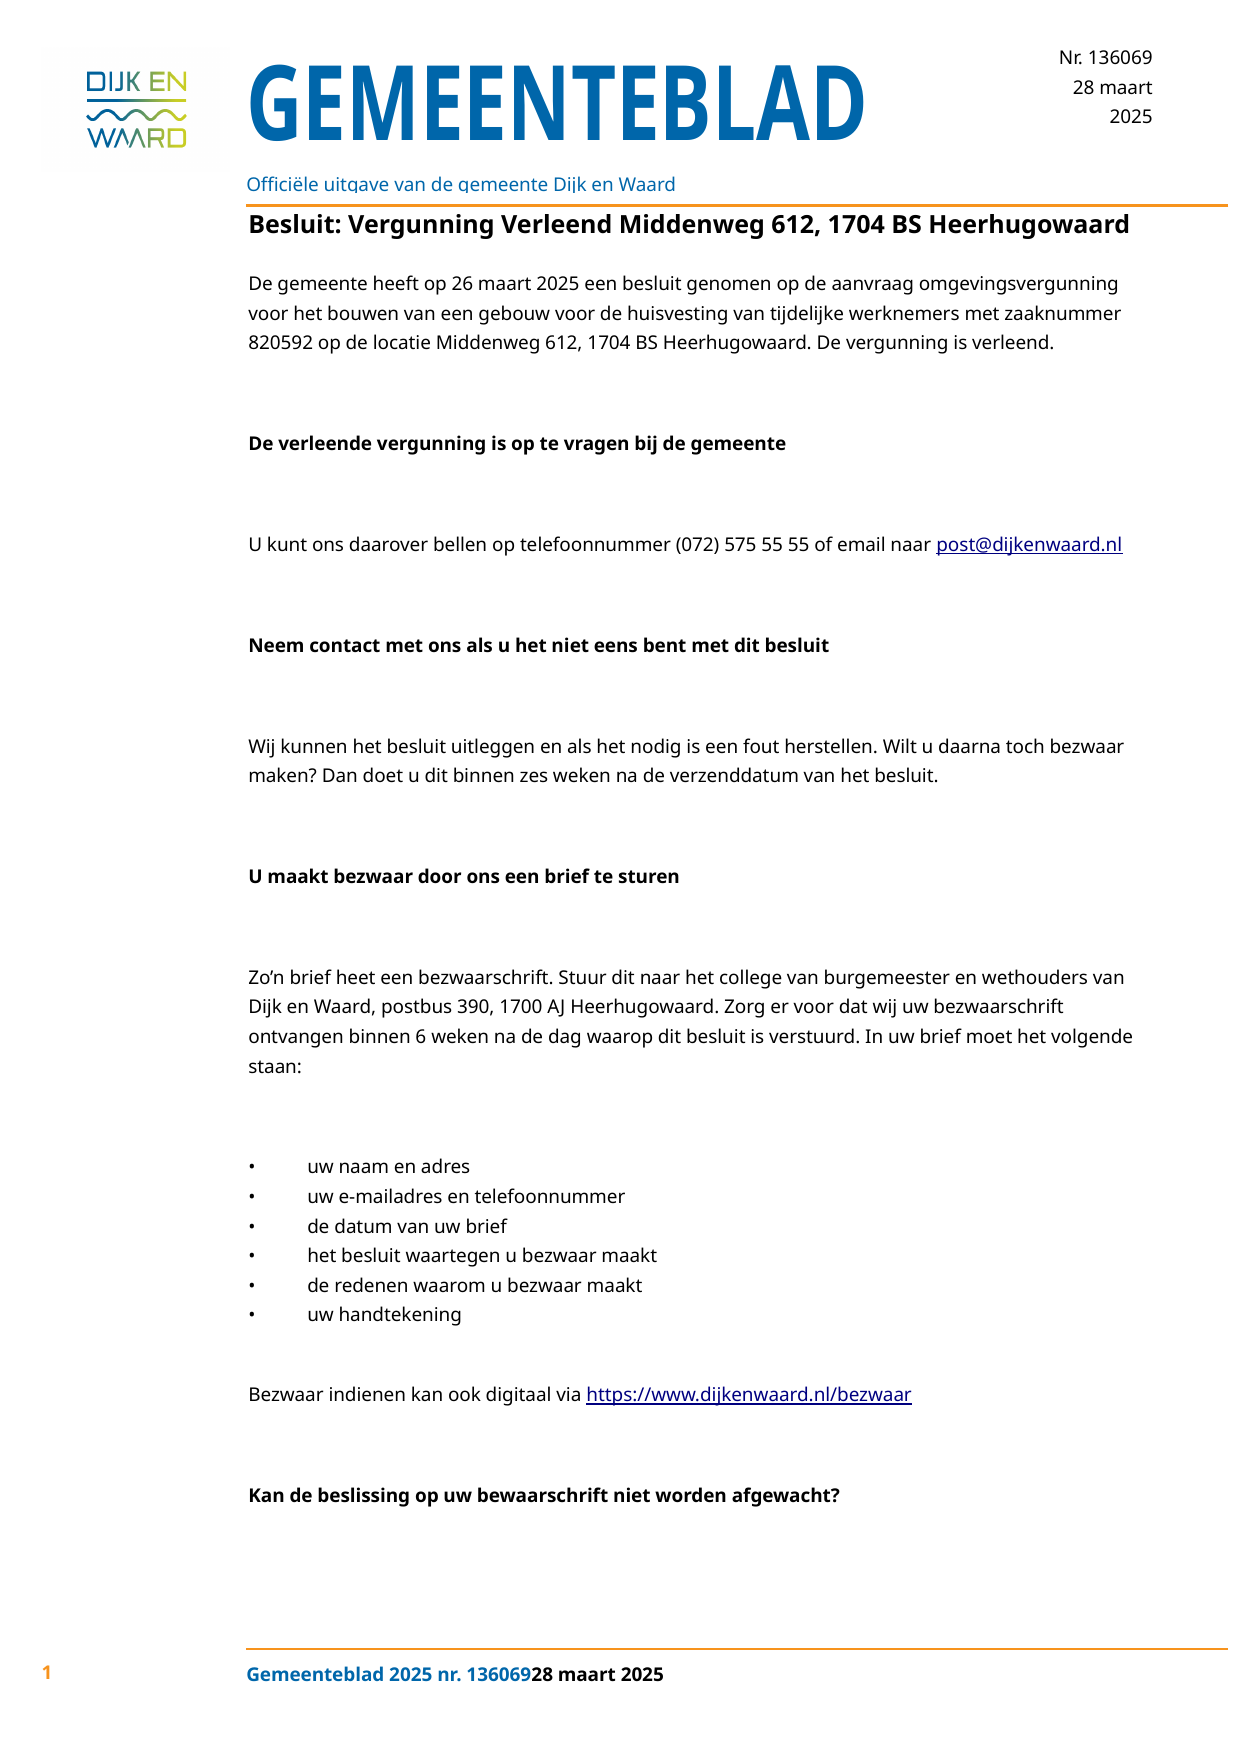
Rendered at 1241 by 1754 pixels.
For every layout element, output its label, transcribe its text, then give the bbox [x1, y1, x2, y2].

text Zo’n brief heet een bezwaarschrift. Stuur dit naar het college van burgemeester en wethouders van Dijk en Waard, postbus 390, 1700 AJ Heerhugowaard. Zorg er voor dat wij uw bezwaarschrift ontvangen binnen 6 weken na de dag waarop dit besluit is verstuurd. In uw brief moet het volgende staan: [248, 964, 1152, 1078]
text Kan de beslissing op uw bewaarschrift niet worden afgewacht? [248, 1482, 1152, 1508]
list uw handtekening [248, 1302, 1152, 1327]
list de datum van uw brief [248, 1213, 1152, 1238]
text De verleende vergunning is op te vragen bij de gemeente [248, 430, 1152, 456]
text U kunt ons daarover bellen op telefoonnummer (072) 575 55 55 of email naar post@dijkenwaard.nl [248, 531, 1152, 557]
list uw naam en adres [248, 1154, 1152, 1179]
text U maakt bezwaar door ons een brief te sturen [248, 863, 1152, 889]
text Wij kunnen het besluit uitleggen en als het nodig is een fout herstellen. Wilt u daarna toch bezwaar maken? Dan doet u dit binnen zes weken na de verzenddatum van het besluit. [248, 733, 1152, 788]
list de redenen waarom u bezwaar maakt [248, 1272, 1152, 1298]
text Neem contact met ons als u het niet eens bent met dit besluit [248, 632, 1152, 658]
list uw e-mailadres en telefoonnummer [248, 1183, 1152, 1209]
text Bezwaar indienen kan ook digitaal via https://www.dijkenwaard.nl/bezwaar [248, 1382, 1152, 1407]
text Besluit: Vergunning Verleend Middenweg 612, 1704 BS Heerhugowaard [248, 207, 1152, 241]
list het besluit waartegen u bezwaar maakt [248, 1242, 1152, 1268]
picture [41, 47, 231, 172]
text De gemeente heeft op 26 maart 2025 een besluit genomen op de aanvraag omgevingsvergunning voor het bouwen van een gebouw voor de huisvesting van tijdelijke werknemers met zaaknummer 820592 op de locatie Middenweg 612, 1704 BS Heerhugowaard. De vergunning is verleend. [248, 270, 1152, 355]
